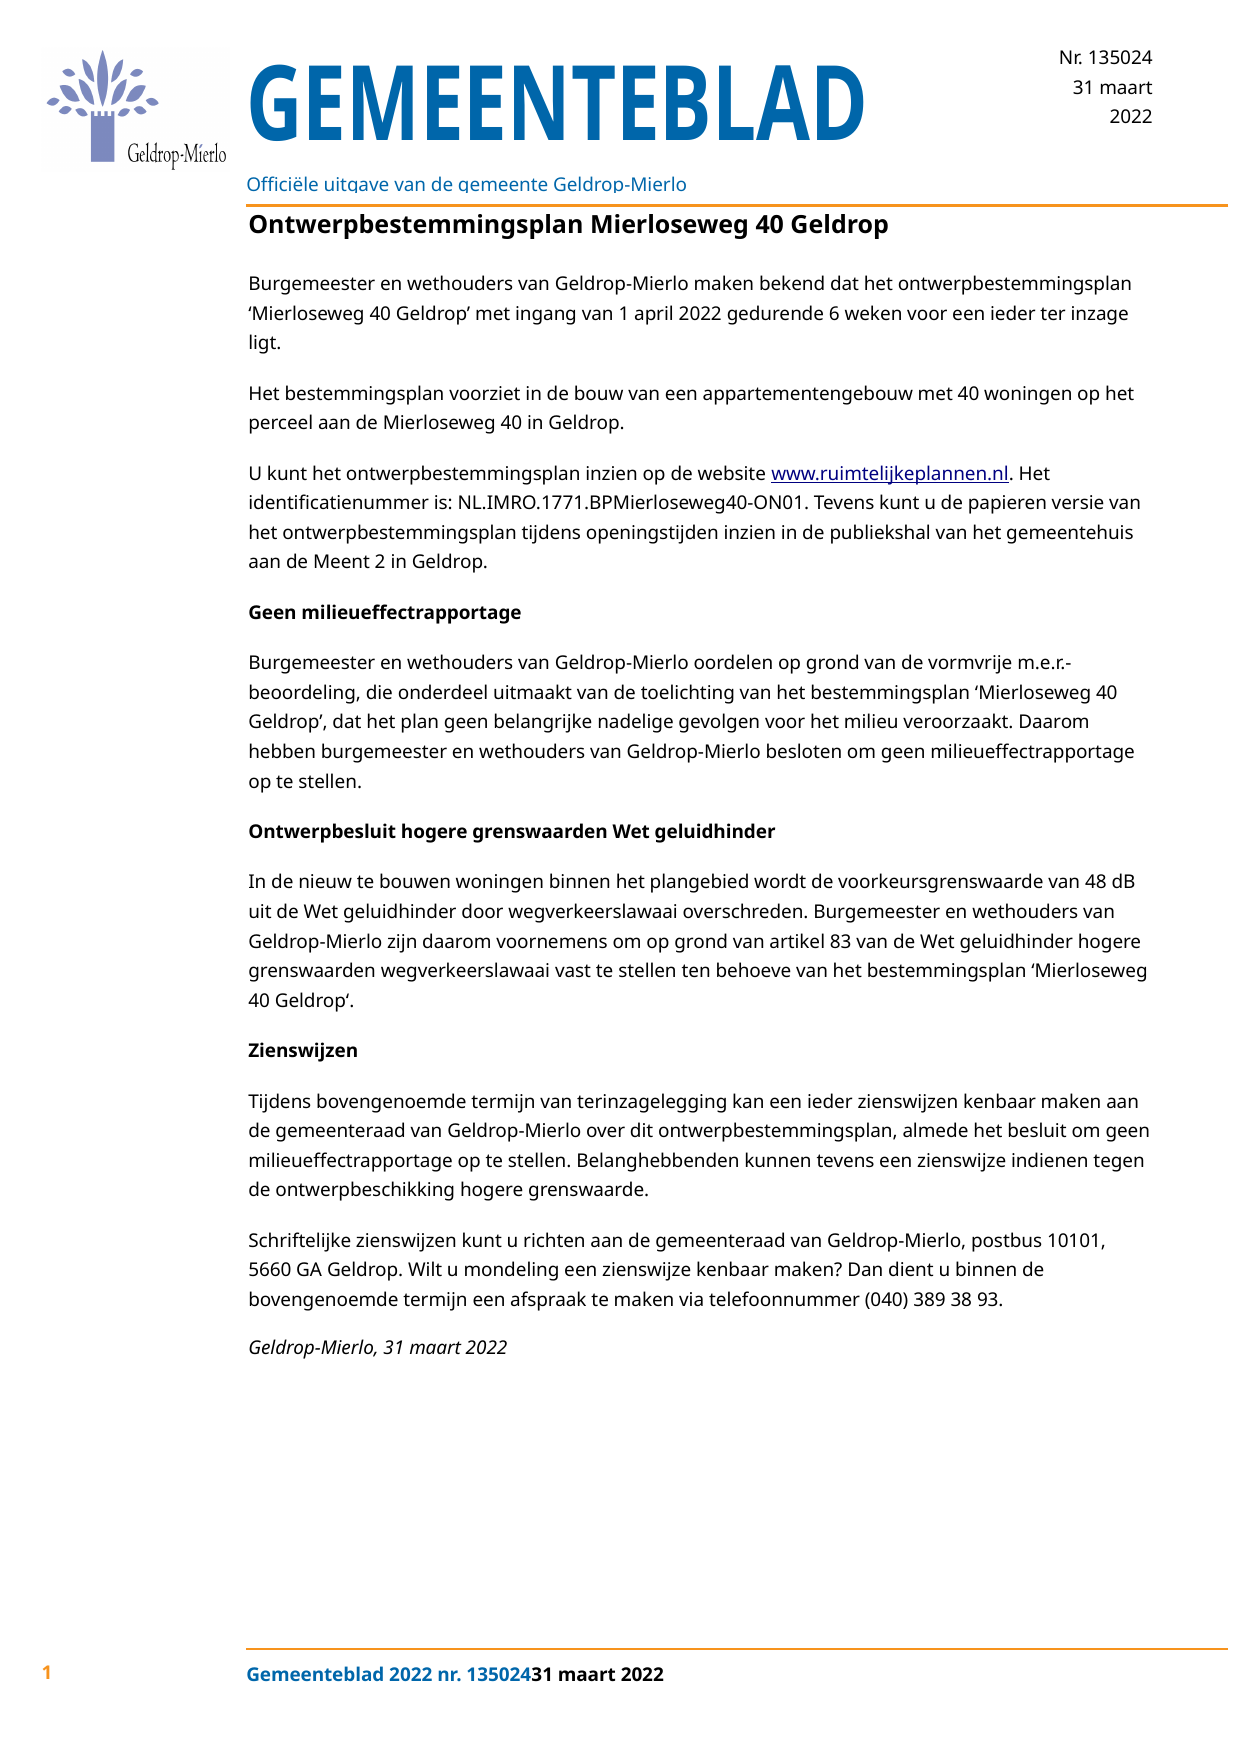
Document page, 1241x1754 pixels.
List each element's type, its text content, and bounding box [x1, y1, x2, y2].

picture [41, 47, 231, 172]
text In de nieuw te bouwen woningen binnen het plangebied wordt de voorkeursgrenswaarde van 48 dB uit de Wet geluidhinder door wegverkeerslawaai overschreden. Burgemeester en wethouders van Geldrop-Mierlo zijn daarom voornemens om op grond van artikel 83 van de Wet geluidhinder hogere grenswaarden wegverkeerslawaai vast te stellen ten behoeve van het bestemmingsplan ‘Mierloseweg 40 Geldrop‘. [248, 869, 1152, 1013]
text U kunt het ontwerpbestemmingsplan inzien op de website www.ruimtelijkeplannen.nl. Het identificatienummer is: NL.IMRO.1771.BPMierloseweg40-ON01. Tevens kunt u de papieren versie van het ontwerpbestemmingsplan tijdens openingstijden inzien in de publiekshal van het gemeentehuis aan de Meent 2 in Geldrop. [248, 460, 1152, 574]
text Schriftelijke zienswijzen kunt u richten aan de gemeenteraad van Geldrop-Mierlo, postbus 10101, 5660 GA Geldrop. Wilt u mondeling een zienswijze kenbaar maken? Dan dient u binnen de bovengenoemde termijn een afspraak te maken via telefoonnummer (040) 389 38 93. [248, 1227, 1152, 1312]
text Tijdens bovengenoemde termijn van terinzagelegging kan een ieder zienswijzen kenbaar maken aan de gemeenteraad van Geldrop-Mierlo over dit ontwerpbestemmingsplan, almede het besluit om geen milieueffectrapportage op te stellen. Belanghebbenden kunnen tevens een zienswijze indienen tegen de ontwerpbeschikking hogere grenswaarde. [248, 1088, 1152, 1202]
text Ontwerpbestemmingsplan Mierloseweg 40 Geldrop [248, 207, 1152, 241]
text Geldrop-Mierlo, 31 maart 2022 [248, 1334, 1152, 1360]
text Burgemeester en wethouders van Geldrop-Mierlo maken bekend dat het ontwerpbestemmingsplan ‘Mierloseweg 40 Geldrop’ met ingang van 1 april 2022 gedurende 6 weken voor een ieder ter inzage ligt. [248, 270, 1152, 355]
text Burgemeester en wethouders van Geldrop-Mierlo oordelen op grond van de vormvrije m.e.r.-beoordeling, die onderdeel uitmaakt van de toelichting van het bestemmingsplan ‘Mierloseweg 40 Geldrop’, dat het plan geen belangrijke nadelige gevolgen voor het milieu veroorzaakt. Daarom hebben burgemeester en wethouders van Geldrop-Mierlo besloten om geen milieueffectrapportage op te stellen. [248, 649, 1152, 793]
text Geen milieueffectrapportage [248, 599, 1152, 625]
text Het bestemmingsplan voorziet in de bouw van een appartementengebouw met 40 woningen op het perceel aan de Mierloseweg 40 in Geldrop. [248, 380, 1152, 435]
text Zienswijzen [248, 1037, 1152, 1063]
text Ontwerpbesluit hogere grenswaarden Wet geluidhinder [248, 818, 1152, 844]
